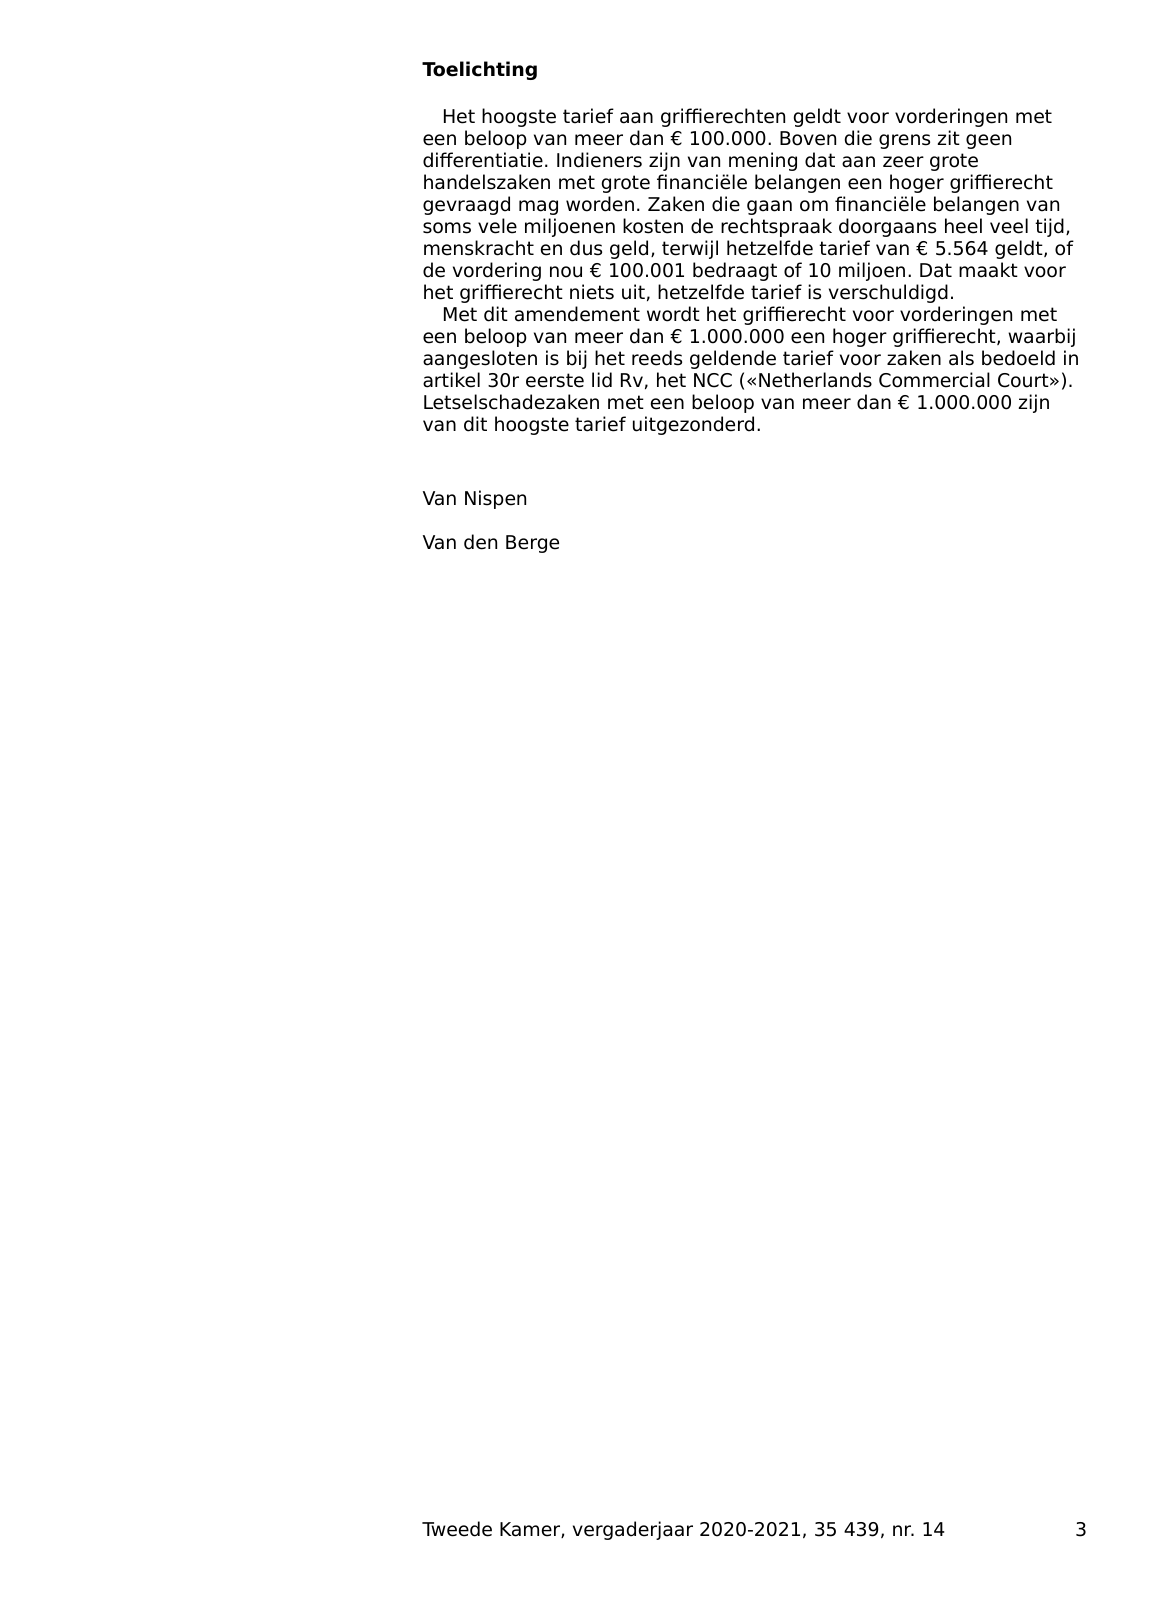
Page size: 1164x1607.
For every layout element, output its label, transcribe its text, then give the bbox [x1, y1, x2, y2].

text Van Nispen Van den Berge [422, 466, 1087, 554]
text Het hoogste tarief aan griffierechten geldt voor vorderingen met een beloop van meer dan € 100.000. Boven die grens zit geen differentiatie. Indieners zijn van mening dat aan zeer grote handelszaken met grote financiële belangen een hoger griffierecht gevraagd mag worden. Zaken die gaan om financiële belangen van soms vele miljoenen kosten de rechtspraak doorgaans heel veel tijd, menskracht en dus geld, terwijl hetzelfde tarief van € 5.564 geldt, of de vordering nou € 100.001 bedraagt of 10 miljoen. Dat maakt voor het griffierecht niets uit, hetzelfde tarief is verschuldigd. [422, 106, 1087, 304]
subtitle Toelichting [422, 59, 1087, 81]
text Met dit amendement wordt het griffierecht voor vorderingen met een beloop van meer dan € 1.000.000 een hoger griffierecht, waarbij aangesloten is bij het reeds geldende tarief voor zaken als bedoeld in artikel 30r eerste lid Rv, het NCC («Netherlands Commercial Court»). Letselschadezaken met een beloop van meer dan € 1.000.000 zijn van dit hoogste tarief uitgezonderd. [422, 304, 1087, 436]
